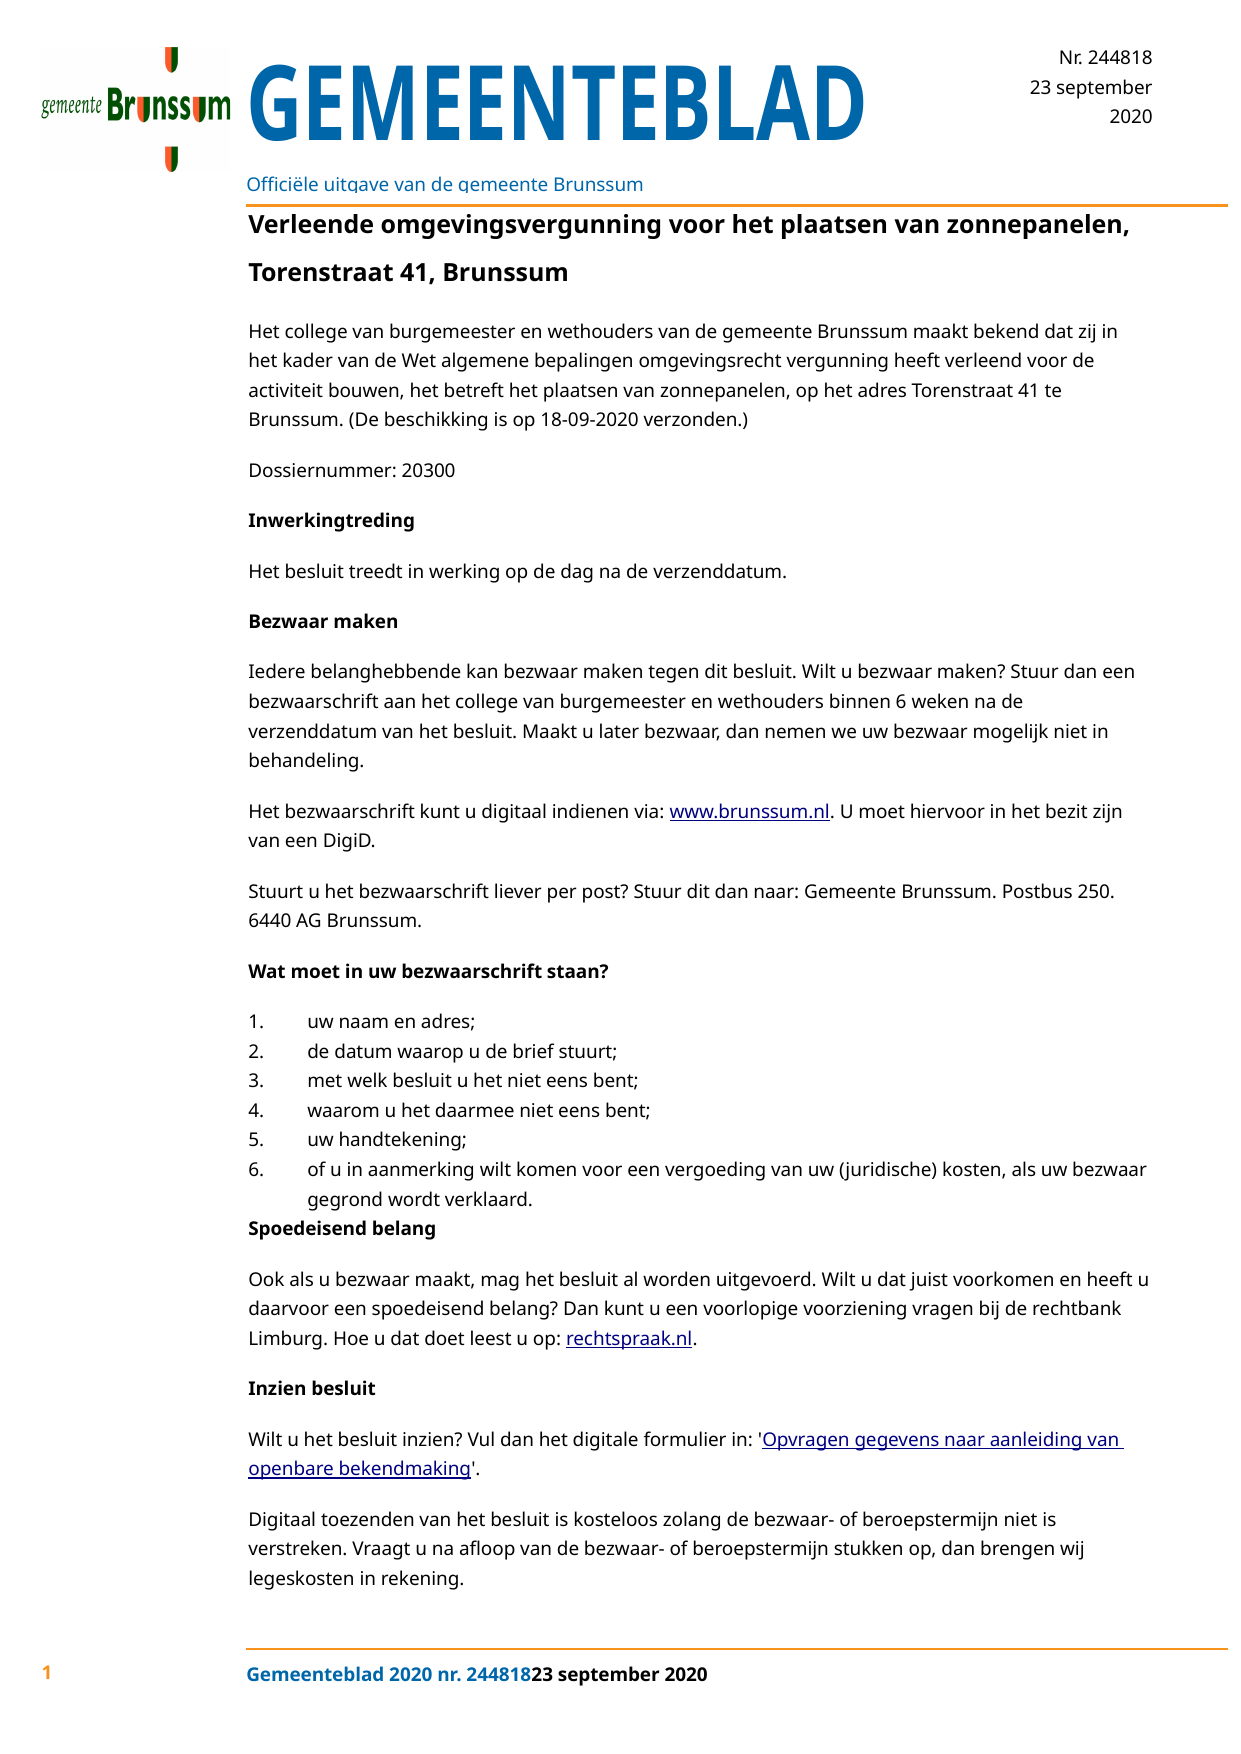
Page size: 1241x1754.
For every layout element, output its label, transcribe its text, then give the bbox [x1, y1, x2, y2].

text Bezwaar maken [248, 608, 1152, 634]
text Ook als u bezwaar maakt, mag het besluit al worden uitgevoerd. Wilt u dat juist voorkomen en heeft u daarvoor een spoedeisend belang? Dan kunt u een voorlopige voorziening vragen bij de rechtbank Limburg. Hoe u dat doet leest u op: rechtspraak.nl. [248, 1266, 1152, 1351]
picture [41, 47, 231, 172]
text Inwerkingtreding [248, 507, 1152, 533]
list of u in aanmerking wilt komen voor een vergoeding van uw (juridische) kosten, als uw bezwaar gegrond wordt verklaard. [248, 1156, 1152, 1212]
list waarom u het daarmee niet eens bent; [248, 1097, 1152, 1123]
text Wat moet in uw bezwaarschrift staan? [248, 958, 1152, 984]
text Stuurt u het bezwaarschrift liever per post? Stuur dit dan naar: Gemeente Brunssum. Postbus 250. 6440 AG Brunssum. [248, 878, 1152, 933]
text Spoedeisend belang [248, 1215, 1152, 1241]
text Iedere belanghebbende kan bezwaar maken tegen dit besluit. Wilt u bezwaar maken? Stuur dan een bezwaarschrift aan het college van burgemeester en wethouders binnen 6 weken na de verzenddatum van het besluit. Maakt u later bezwaar, dan nemen we uw bezwaar mogelijk niet in behandeling. [248, 659, 1152, 773]
text Het bezwaarschrift kunt u digitaal indienen via: www.brunssum.nl. U moet hiervoor in het bezit zijn van een DigiD. [248, 798, 1152, 853]
text Digitaal toezenden van het besluit is kosteloos zolang de bezwaar- of beroepstermijn niet is verstreken. Vraagt u na afloop van de bezwaar- of beroepstermijn stukken op, dan brengen wij legeskosten in rekening. [248, 1506, 1152, 1591]
list de datum waarop u de brief stuurt; [248, 1038, 1152, 1064]
text Dossiernummer: 20300 [248, 457, 1152, 483]
list uw handtekening; [248, 1127, 1152, 1152]
list met welk besluit u het niet eens bent; [248, 1067, 1152, 1093]
text Het college van burgemeester en wethouders van de gemeente Brunssum maakt bekend dat zij in het kader van de Wet algemene bepalingen omgevingsrecht vergunning heeft verleend voor de activiteit bouwen, het betreft het plaatsen van zonnepanelen, op het adres Torenstraat 41 te Brunssum. (De beschikking is op 18-09-2020 verzonden.) [248, 318, 1152, 432]
text Het besluit treedt in werking op de dag na de verzenddatum. [248, 558, 1152, 584]
text Inzien besluit [248, 1375, 1152, 1401]
text Wilt u het besluit inzien? Vul dan het digitale formulier in: 'Opvragen gegevens naar aanleiding van openbare bekendmaking'. [248, 1426, 1152, 1481]
text Verleende omgevingsvergunning voor het plaatsen van zonnepanelen, Torenstraat 41, Brunssum [248, 207, 1152, 288]
list uw naam en adres; [248, 1008, 1152, 1034]
